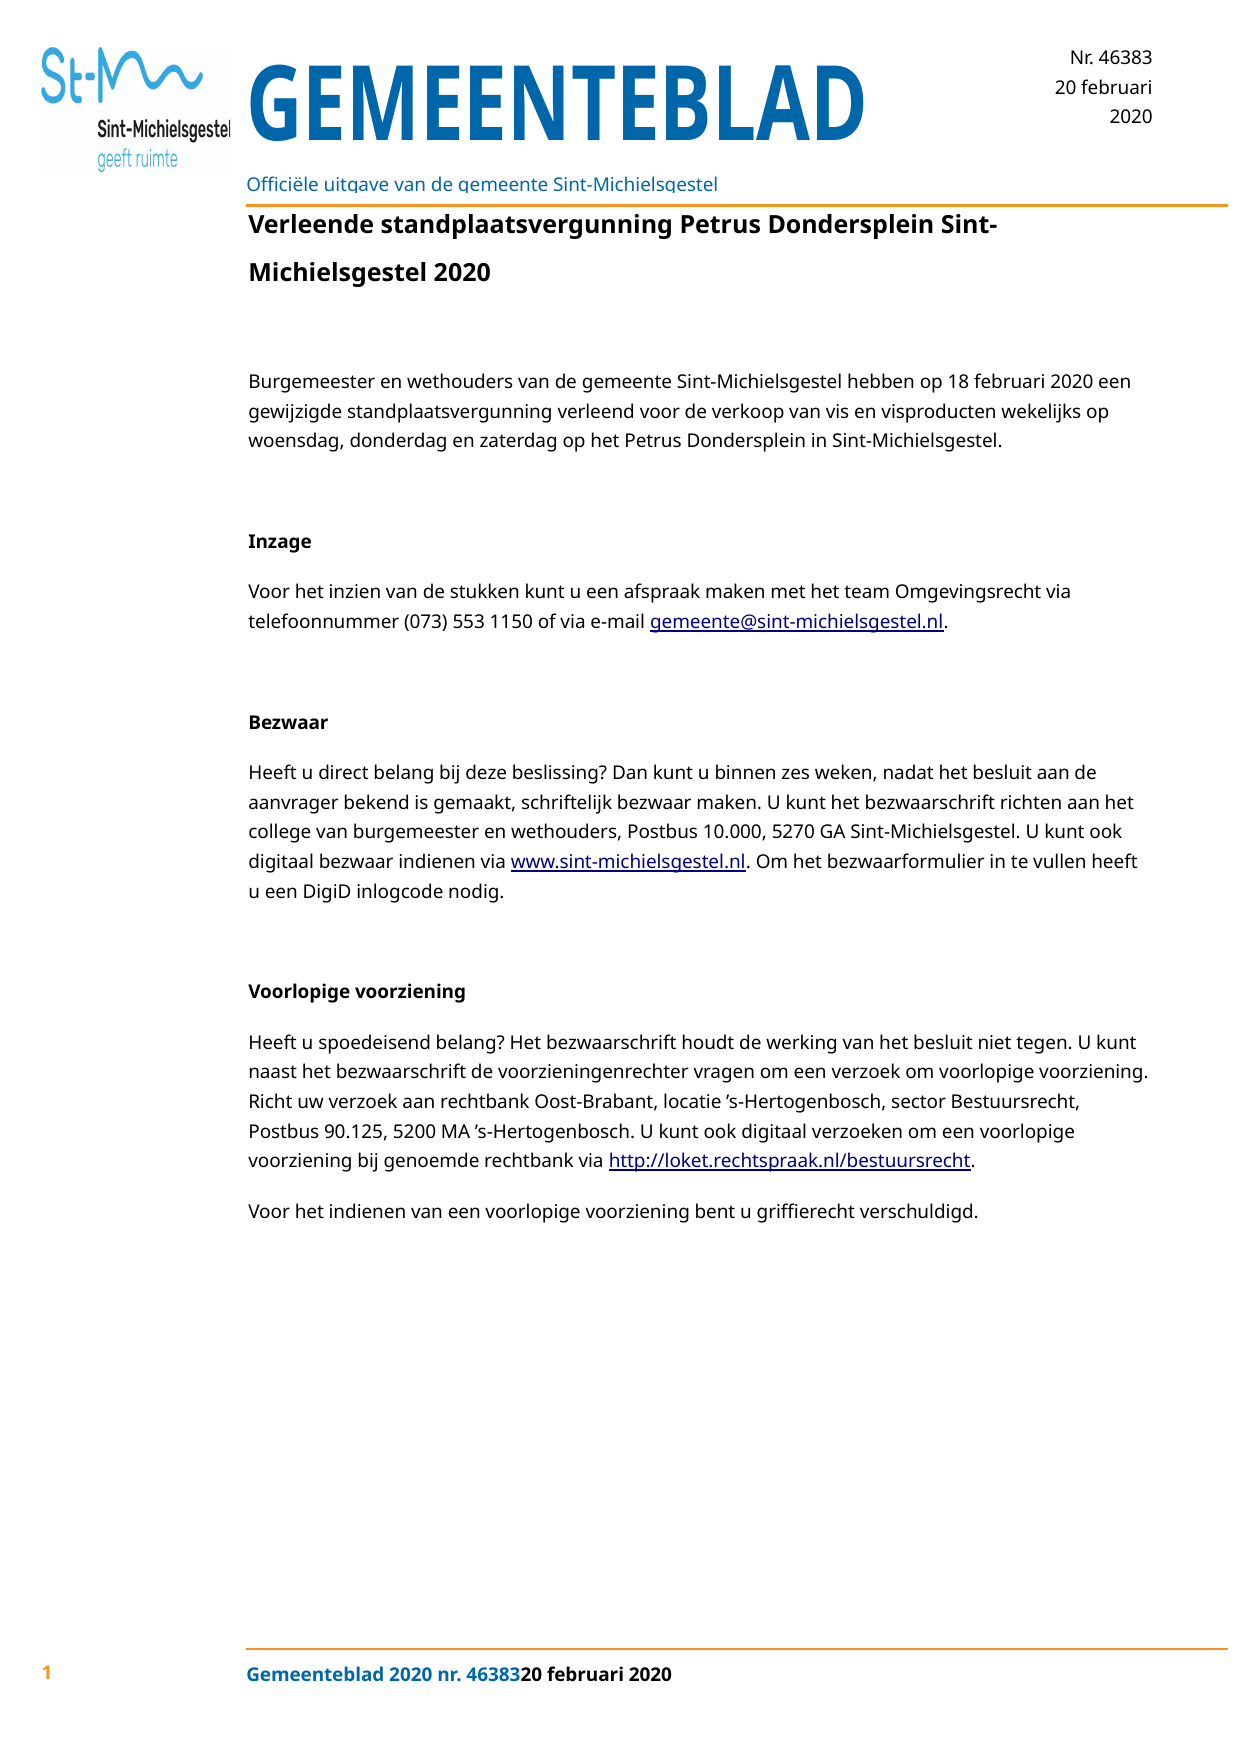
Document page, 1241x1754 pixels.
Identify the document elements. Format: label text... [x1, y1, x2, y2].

text Voorlopige voorziening [248, 979, 1152, 1004]
text Burgemeester en wethouders van de gemeente Sint-Michielsgestel hebben op 18 februari 2020 een gewijzigde standplaatsvergunning verleend voor de verkoop van vis en visproducten wekelijks op woensdag, donderdag en zaterdag op het Petrus Dondersplein in Sint-Michielsgestel. [248, 368, 1152, 453]
text Verleende standplaatsvergunning Petrus Dondersplein Sint-Michielsgestel 2020 [248, 207, 1152, 288]
text Voor het inzien van de stukken kunt u een afspraak maken met het team Omgevingsrecht via telefoonnummer (073) 553 1150 of via e-mail gemeente@sint-michielsgestel.nl. [248, 579, 1152, 634]
text Bezwaar [248, 709, 1152, 735]
text Heeft u spoedeisend belang? Het bezwaarschrift houdt de werking van het besluit niet tegen. U kunt naast het bezwaarschrift de voorzieningenrechter vragen om een verzoek om voorlopige voorziening. Richt uw verzoek aan rechtbank Oost-Brabant, locatie ’s-Hertogenbosch, sector Bestuursrecht, Postbus 90.125, 5200 MA ’s-Hertogenbosch. U kunt ook digitaal verzoeken om een voorlopige voorziening bij genoemde rechtbank via http://loket.rechtspraak.nl/bestuursrecht. [248, 1029, 1152, 1173]
text Inzage [248, 528, 1152, 554]
text Heeft u direct belang bij deze beslissing? Dan kunt u binnen zes weken, nadat het besluit aan de aanvrager bekend is gemaakt, schriftelijk bezwaar maken. U kunt het bezwaarschrift richten aan het college van burgemeester en wethouders, Postbus 10.000, 5270 GA Sint-Michielsgestel. U kunt ook digitaal bezwaar indienen via www.sint-michielsgestel.nl. Om het bezwaarformulier in te vullen heeft u een DigiD inlogcode nodig. [248, 759, 1152, 904]
text Voor het indienen van een voorlopige voorziening bent u griffierecht verschuldigd. [248, 1198, 1152, 1224]
picture [41, 47, 231, 172]
